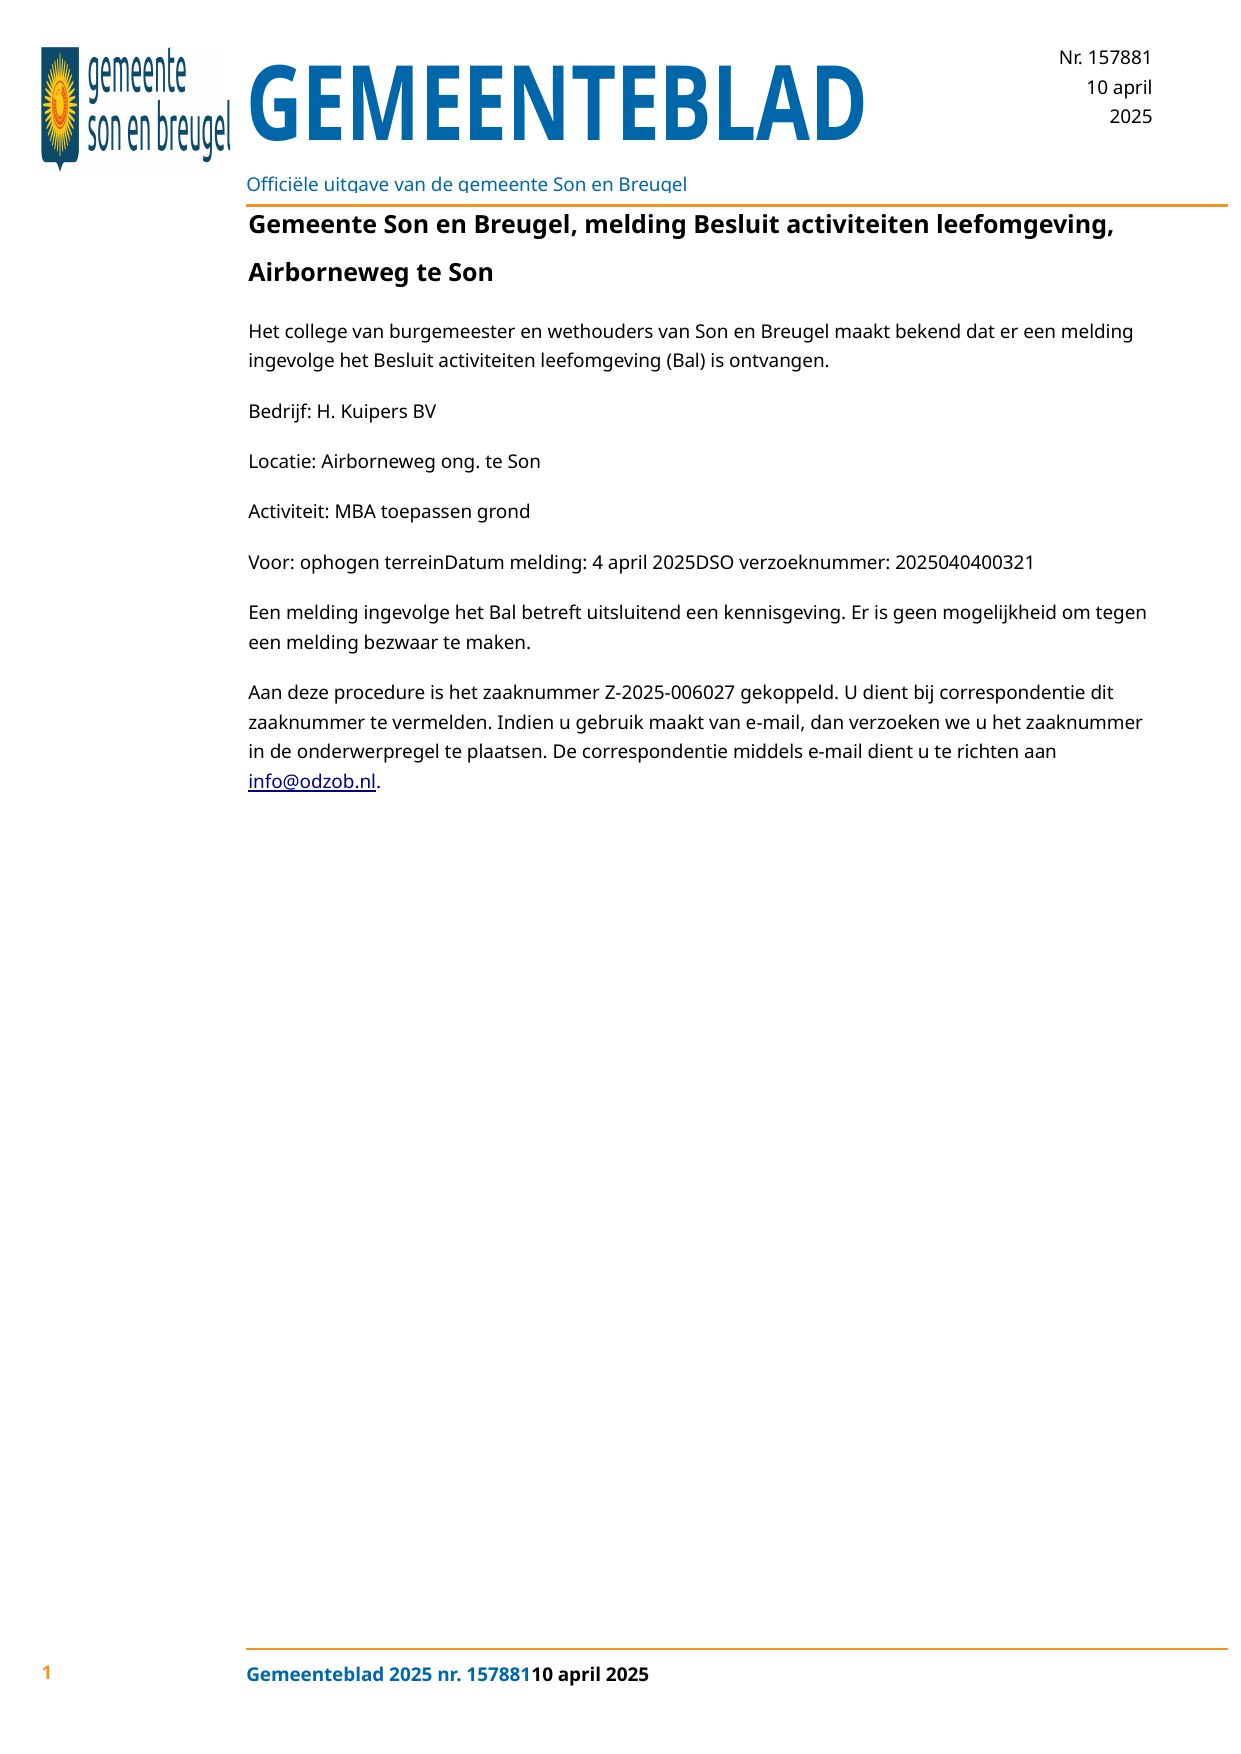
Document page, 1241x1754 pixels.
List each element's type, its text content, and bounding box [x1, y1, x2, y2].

text Gemeente Son en Breugel​, melding Besluit activiteiten leefomgeving, ​Airborneweg te Son ​​ [248, 207, 1152, 288]
text Voor: ophogen terreinDatum melding: 4 april 2025DSO verzoeknummer: 2025040400321 [248, 549, 1152, 575]
text Activiteit: MBA toepassen grond [248, 499, 1152, 524]
text Locatie: ​​Airborneweg ong. te Son ​ [248, 448, 1152, 474]
text Bedrijf: H. Kuipers BV [248, 398, 1152, 424]
text Het college van burgemeester en wethouders van ​Son en Breugel maakt bekend dat er een melding ingevolge het Besluit activiteiten leefomgeving (Bal) is ontvangen. [248, 318, 1152, 373]
text Een melding ingevolge het Bal betreft uitsluitend een kennisgeving. Er is geen mogelijkheid om tegen een melding bezwaar te maken. [248, 599, 1152, 655]
picture [41, 47, 231, 172]
text Aan deze procedure is het zaaknummer Z-2025-006027 gekoppeld. U dient bij correspondentie dit zaaknummer te vermelden. Indien u gebruik maakt van e-mail, dan verzoeken we u het zaaknummer in de onderwerpregel te plaatsen. De correspondentie middels e-mail dient u te richten aan info@odzob.nl. [248, 679, 1152, 794]
